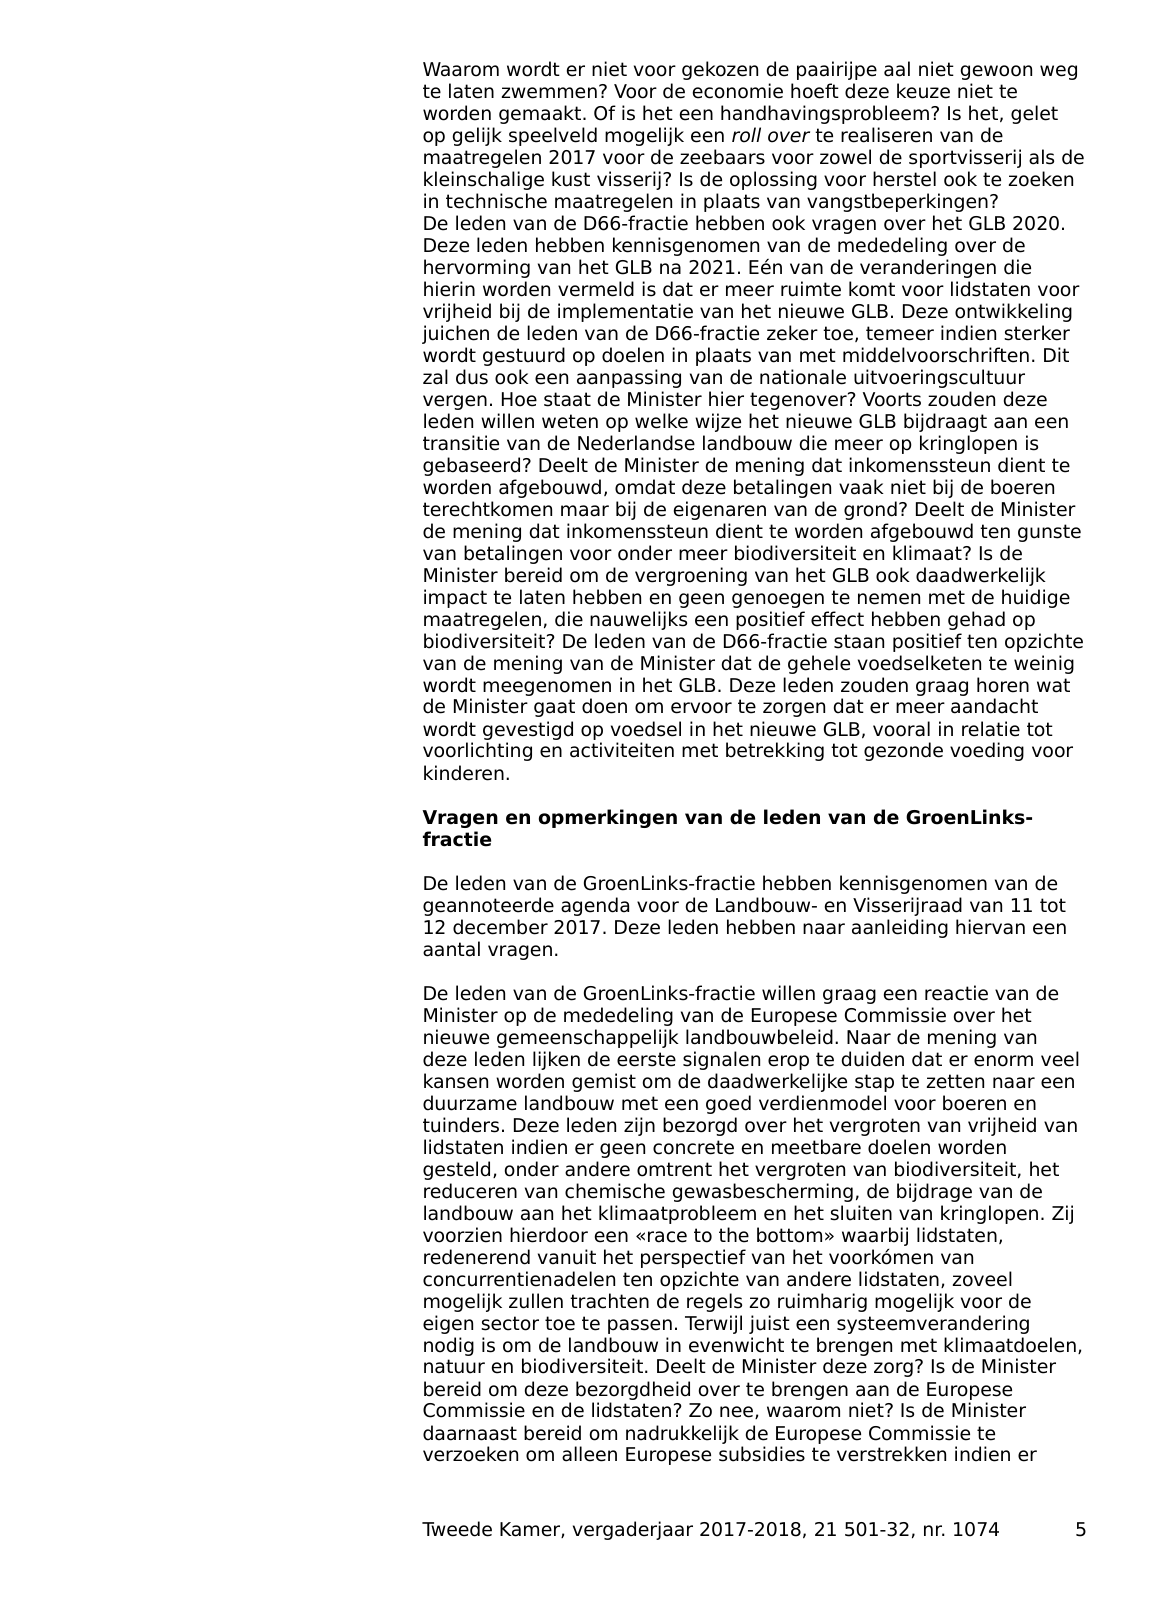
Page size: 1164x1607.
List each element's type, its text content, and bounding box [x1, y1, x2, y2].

text De leden van de GroenLinks-fractie willen graag een reactie van de Minister op de mededeling van de Europese Commissie over het nieuwe gemeenschappelijk landbouwbeleid. Naar de mening van deze leden lijken de eerste signalen erop te duiden dat er enorm veel kansen worden gemist om de daadwerkelijke stap te zetten naar een duurzame landbouw met een goed verdienmodel voor boeren en tuinders. Deze leden zijn bezorgd over het vergroten van vrijheid van lidstaten indien er geen concrete en meetbare doelen worden gesteld, onder andere omtrent het vergroten van biodiversiteit, het reduceren van chemische gewasbescherming, de bijdrage van de landbouw aan het klimaatprobleem en het sluiten van kringlopen. Zij voorzien hierdoor een «race to the bottom» waarbij lidstaten, redenerend vanuit het perspectief van het voorkómen van concurrentienadelen ten opzichte van andere lidstaten, zoveel mogelijk zullen trachten de regels zo ruimharig mogelijk voor de eigen sector toe te passen. Terwijl juist een systeemverandering nodig is om de landbouw in evenwicht te brengen met klimaatdoelen, natuur en biodiversiteit. Deelt de Minister deze zorg? Is de Minister bereid om deze bezorgdheid over te brengen aan de Europese Commissie en de lidstaten? Zo nee, waarom niet? Is de Minister daarnaast bereid om nadrukkelijk de Europese Commissie te verzoeken om alleen Europese subsidies te verstrekken indien er [422, 983, 1087, 1466]
text Waarom wordt er niet voor gekozen de paairijpe aal niet gewoon weg te laten zwemmen? Voor de economie hoeft deze keuze niet te worden gemaakt. Of is het een handhavingsprobleem? Is het, gelet op gelijk speelveld mogelijk een roll over te realiseren van de maatregelen 2017 voor de zeebaars voor zowel de sportvisserij als de kleinschalige kust visserij? Is de oplossing voor herstel ook te zoeken in technische maatregelen in plaats van vangstbeperkingen? [422, 59, 1087, 213]
text De leden van de GroenLinks-fractie hebben kennisgenomen van de geannoteerde agenda voor de Landbouw- en Visserijraad van 11 tot 12 december 2017. Deze leden hebben naar aanleiding hiervan een aantal vragen. [422, 873, 1087, 961]
text De leden van de D66-fractie hebben ook vragen over het GLB 2020. Deze leden hebben kennisgenomen van de mededeling over de hervorming van het GLB na 2021. Eén van de veranderingen die hierin worden vermeld is dat er meer ruimte komt voor lidstaten voor vrijheid bij de implementatie van het nieuwe GLB. Deze ontwikkeling juichen de leden van de D66-fractie zeker toe, temeer indien sterker wordt gestuurd op doelen in plaats van met middelvoorschriften. Dit zal dus ook een aanpassing van de nationale uitvoeringscultuur vergen. Hoe staat de Minister hier tegenover? Voorts zouden deze leden willen weten op welke wijze het nieuwe GLB bijdraagt aan een transitie van de Nederlandse landbouw die meer op kringlopen is gebaseerd? Deelt de Minister de mening dat inkomenssteun dient te worden afgebouwd, omdat deze betalingen vaak niet bij de boeren terechtkomen maar bij de eigenaren van de grond? Deelt de Minister de mening dat inkomenssteun dient te worden afgebouwd ten gunste van betalingen voor onder meer biodiversiteit en klimaat? Is de Minister bereid om de vergroening van het GLB ook daadwerkelijk impact te laten hebben en geen genoegen te nemen met de huidige maatregelen, die nauwelijks een positief effect hebben gehad op biodiversiteit? De leden van de D66-fractie staan positief ten opzichte van de mening van de Minister dat de gehele voedselketen te weinig wordt meegenomen in het GLB. Deze leden zouden graag horen wat de Minister gaat doen om ervoor te zorgen dat er meer aandacht wordt gevestigd op voedsel in het nieuwe GLB, vooral in relatie tot voorlichting en activiteiten met betrekking tot gezonde voeding voor kinderen. [422, 213, 1087, 784]
subtitle Vragen en opmerkingen van de leden van de GroenLinks-fractie [422, 807, 1087, 851]
